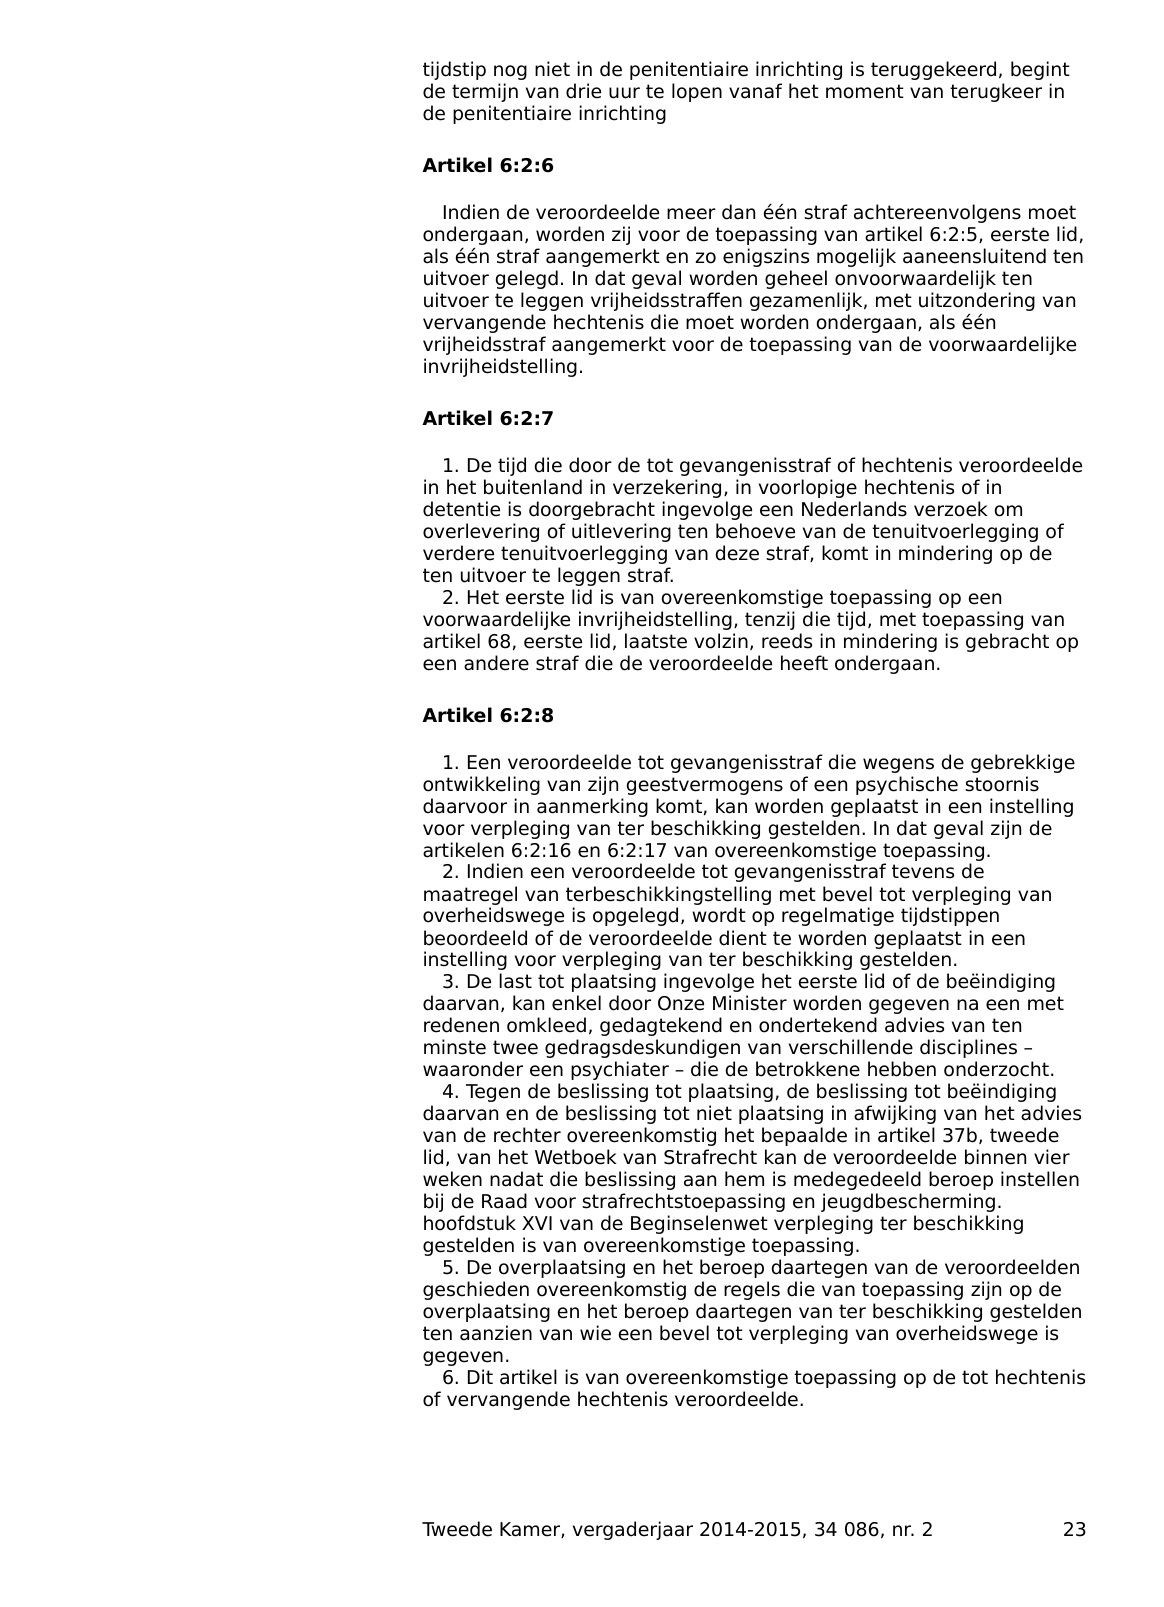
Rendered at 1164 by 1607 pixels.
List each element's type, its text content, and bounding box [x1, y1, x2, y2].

subtitle Artikel 6:2:8 [422, 704, 1087, 727]
subtitle Artikel 6:2:7 [422, 408, 1087, 430]
text tijdstip nog niet in de penitentiaire inrichting is teruggekeerd, begint de termijn van drie uur te lopen vanaf het moment van terugkeer in de penitentiaire inrichting [422, 59, 1087, 125]
text 1. De tijd die door de tot gevangenisstraf of hechtenis veroordeelde in het buitenland in verzekering, in voorlopige hechtenis of in detentie is doorgebracht ingevolge een Nederlands verzoek om overlevering of uitlevering ten behoeve van de tenuitvoerlegging of verdere tenuitvoerlegging van deze straf, komt in mindering op de ten uitvoer te leggen straf. [422, 455, 1087, 587]
text 2. Indien een veroordeelde tot gevangenisstraf tevens de maatregel van terbeschikkingstelling met bevel tot verpleging van overheidswege is opgelegd, wordt op regelmatige tijdstippen beoordeeld of de veroordeelde dient te worden geplaatst in een instelling voor verpleging van ter beschikking gestelden. [422, 861, 1087, 971]
text 4. Tegen de beslissing tot plaatsing, de beslissing tot beëindiging daarvan en de beslissing tot niet plaatsing in afwijking van het advies van de rechter overeenkomstig het bepaalde in artikel 37b, tweede lid, van het Wetboek van Strafrecht kan de veroordeelde binnen vier weken nadat die beslissing aan hem is medegedeeld beroep instellen bij de Raad voor strafrechtstoepassing en jeugdbescherming. hoofdstuk XVI van de Beginselenwet verpleging ter beschikking gestelden is van overeenkomstige toepassing. [422, 1081, 1087, 1257]
text 2. Het eerste lid is van overeenkomstige toepassing op een voorwaardelijke invrijheidstelling, tenzij die tijd, met toepassing van artikel 68, eerste lid, laatste volzin, reeds in mindering is gebracht op een andere straf die de veroordeelde heeft ondergaan. [422, 587, 1087, 674]
text 5. De overplaatsing en het beroep daartegen van de veroordeelden geschieden overeenkomstig de regels die van toepassing zijn op de overplaatsing en het beroep daartegen van ter beschikking gestelden ten aanzien van wie een bevel tot verpleging van overheidswege is gegeven. [422, 1257, 1087, 1367]
text 3. De last tot plaatsing ingevolge het eerste lid of de beëindiging daarvan, kan enkel door Onze Minister worden gegeven na een met redenen omkleed, gedagtekend en ondertekend advies van ten minste twee gedragsdeskundigen van verschillende disciplines – waaronder een psychiater – die de betrokkene hebben onderzocht. [422, 971, 1087, 1081]
text 6. Dit artikel is van overeenkomstige toepassing op de tot hechtenis of vervangende hechtenis veroordeelde. [422, 1367, 1087, 1411]
subtitle Artikel 6:2:6 [422, 155, 1087, 177]
text 1. Een veroordeelde tot gevangenisstraf die wegens de gebrekkige ontwikkeling van zijn geestvermogens of een psychische stoornis daarvoor in aanmerking komt, kan worden geplaatst in een instelling voor verpleging van ter beschikking gestelden. In dat geval zijn de artikelen 6:2:16 en 6:2:17 van overeenkomstige toepassing. [422, 752, 1087, 861]
text Indien de veroordeelde meer dan één straf achtereenvolgens moet ondergaan, worden zij voor de toepassing van artikel 6:2:5, eerste lid, als één straf aangemerkt en zo enigszins mogelijk aaneensluitend ten uitvoer gelegd. In dat geval worden geheel onvoorwaardelijk ten uitvoer te leggen vrijheidsstraffen gezamenlijk, met uitzondering van vervangende hechtenis die moet worden ondergaan, als één vrijheidsstraf aangemerkt voor de toepassing van de voorwaardelijke invrijheidstelling. [422, 202, 1087, 378]
